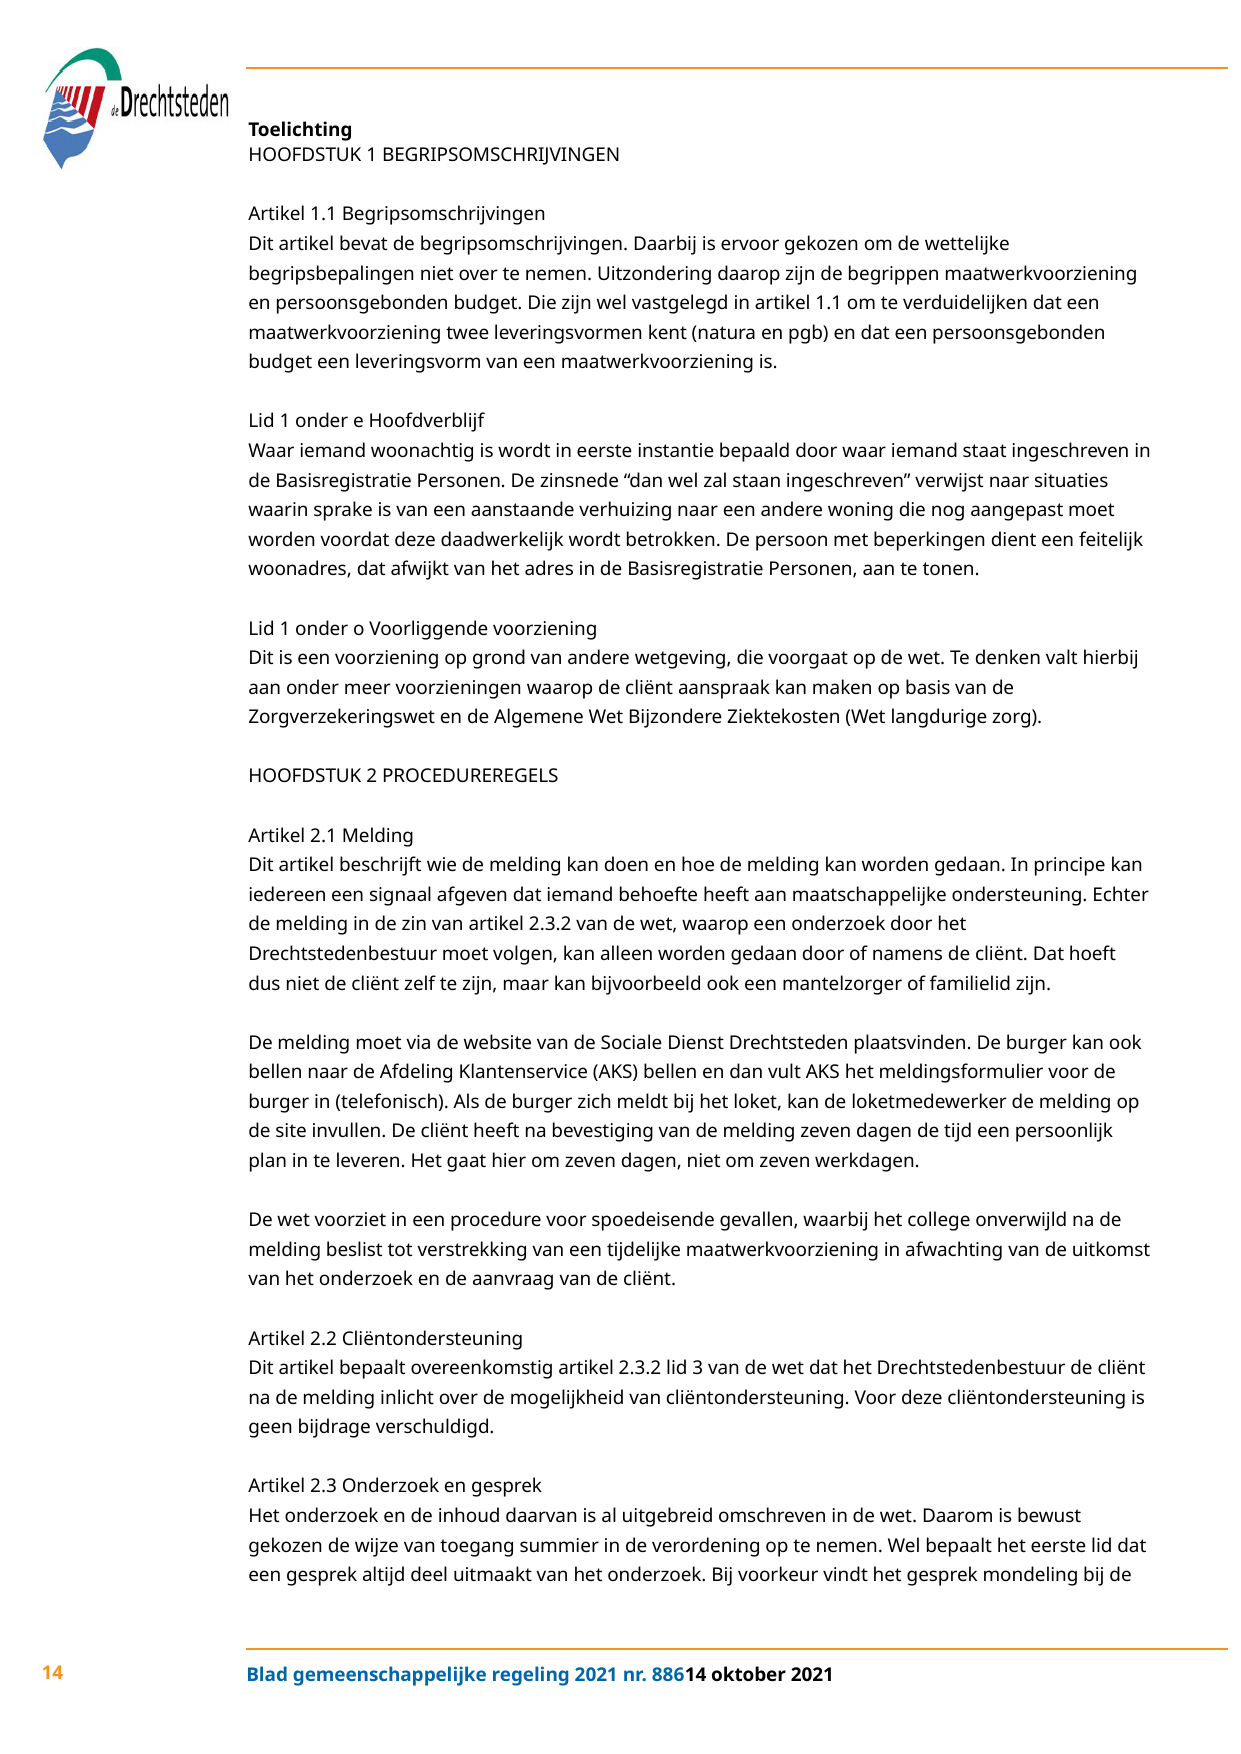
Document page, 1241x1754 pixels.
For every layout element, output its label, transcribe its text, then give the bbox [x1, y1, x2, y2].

text Lid 1 onder o Voorliggende voorziening [248, 615, 1152, 641]
text Artikel 2.2 Cliëntondersteuning [248, 1325, 1152, 1351]
text HOOFDSTUK 1 BEGRIPSOMSCHRIJVINGEN [248, 141, 1152, 167]
text Waar iemand woonachtig is wordt in eerste instantie bepaald door waar iemand staat ingeschreven in de Basisregistratie Personen. De zinsnede “dan wel zal staan ingeschreven” verwijst naar situaties waarin sprake is van een aanstaande verhuizing naar een andere woning die nog aangepast moet worden voordat deze daadwerkelijk wordt betrokken. De persoon met beperkingen dient een feitelijk woonadres, dat afwijkt van het adres in de Basisregistratie Personen, aan te tonen. [248, 437, 1152, 581]
text Artikel 2.3 Onderzoek en gesprek [248, 1473, 1152, 1498]
text Dit is een voorziening op grond van andere wetgeving, die voorgaat op de wet. Te denken valt hierbij aan onder meer voorzieningen waarop de cliënt aanspraak kan maken op basis van de Zorgverzekeringswet en de Algemene Wet Bijzondere Ziektekosten (Wet langdurige zorg). [248, 644, 1152, 729]
text Toelichting [248, 116, 1152, 141]
text De wet voorziet in een procedure voor spoedeisende gevallen, waarbij het college onverwijld na de melding beslist tot verstrekking van een tijdelijke maatwerkvoorziening in afwachting van de uitkomst van het onderzoek en de aanvraag van de cliënt. [248, 1206, 1152, 1291]
text Dit artikel beschrijft wie de melding kan doen en hoe de melding kan worden gedaan. In principe kan iedereen een signaal afgeven dat iemand behoefte heeft aan maatschappelijke ondersteuning. Echter de melding in de zin van artikel 2.3.2 van de wet, waarop een onderzoek door het Drechtstedenbestuur moet volgen, kan alleen worden gedaan door of namens de cliënt. Dat hoeft dus niet de cliënt zelf te zijn, maar kan bijvoorbeeld ook een mantelzorger of familielid zijn. [248, 851, 1152, 996]
text De melding moet via de website van de Sociale Dienst Drechtsteden plaatsvinden. De burger kan ook bellen naar de Afdeling Klantenservice (AKS) bellen en dan vult AKS het meldingsformulier voor de burger in (telefonisch). Als de burger zich meldt bij het loket, kan de loketmedewerker de melding op de site invullen. De cliënt heeft na bevestiging van de melding zeven dagen de tijd een persoonlijk plan in te leveren. Het gaat hier om zeven dagen, niet om zeven werkdagen. [248, 1029, 1152, 1173]
text Artikel 1.1 Begripsomschrijvingen [248, 201, 1152, 226]
text Artikel 2.1 Melding [248, 822, 1152, 848]
picture [41, 47, 231, 172]
text Dit artikel bevat de begripsomschrijvingen. Daarbij is ervoor gekozen om de wettelijke begripsbepalingen niet over te nemen. Uitzondering daarop zijn de begrippen maatwerkvoorziening en persoonsgebonden budget. Die zijn wel vastgelegd in artikel 1.1 om te verduidelijken dat een maatwerkvoorziening twee leveringsvormen kent (natura en pgb) en dat een persoonsgebonden budget een leveringsvorm van een maatwerkvoorziening is. [248, 230, 1152, 374]
text HOOFDSTUK 2 PROCEDUREREGELS [248, 763, 1152, 788]
text Dit artikel bepaalt overeenkomstig artikel 2.3.2 lid 3 van de wet dat het Drechtstedenbestuur de cliënt na de melding inlicht over de mogelijkheid van cliëntondersteuning. Voor deze cliëntondersteuning is geen bijdrage verschuldigd. [248, 1354, 1152, 1439]
text Het onderzoek en de inhoud daarvan is al uitgebreid omschreven in de wet. Daarom is bewust gekozen de wijze van toegang summier in de verordening op te nemen. Wel bepaalt het eerste lid dat een gesprek altijd deel uitmaakt van het onderzoek. Bij voorkeur vindt het gesprek mondeling bij de [248, 1502, 1152, 1587]
text Lid 1 onder e Hoofdverblijf [248, 408, 1152, 433]
